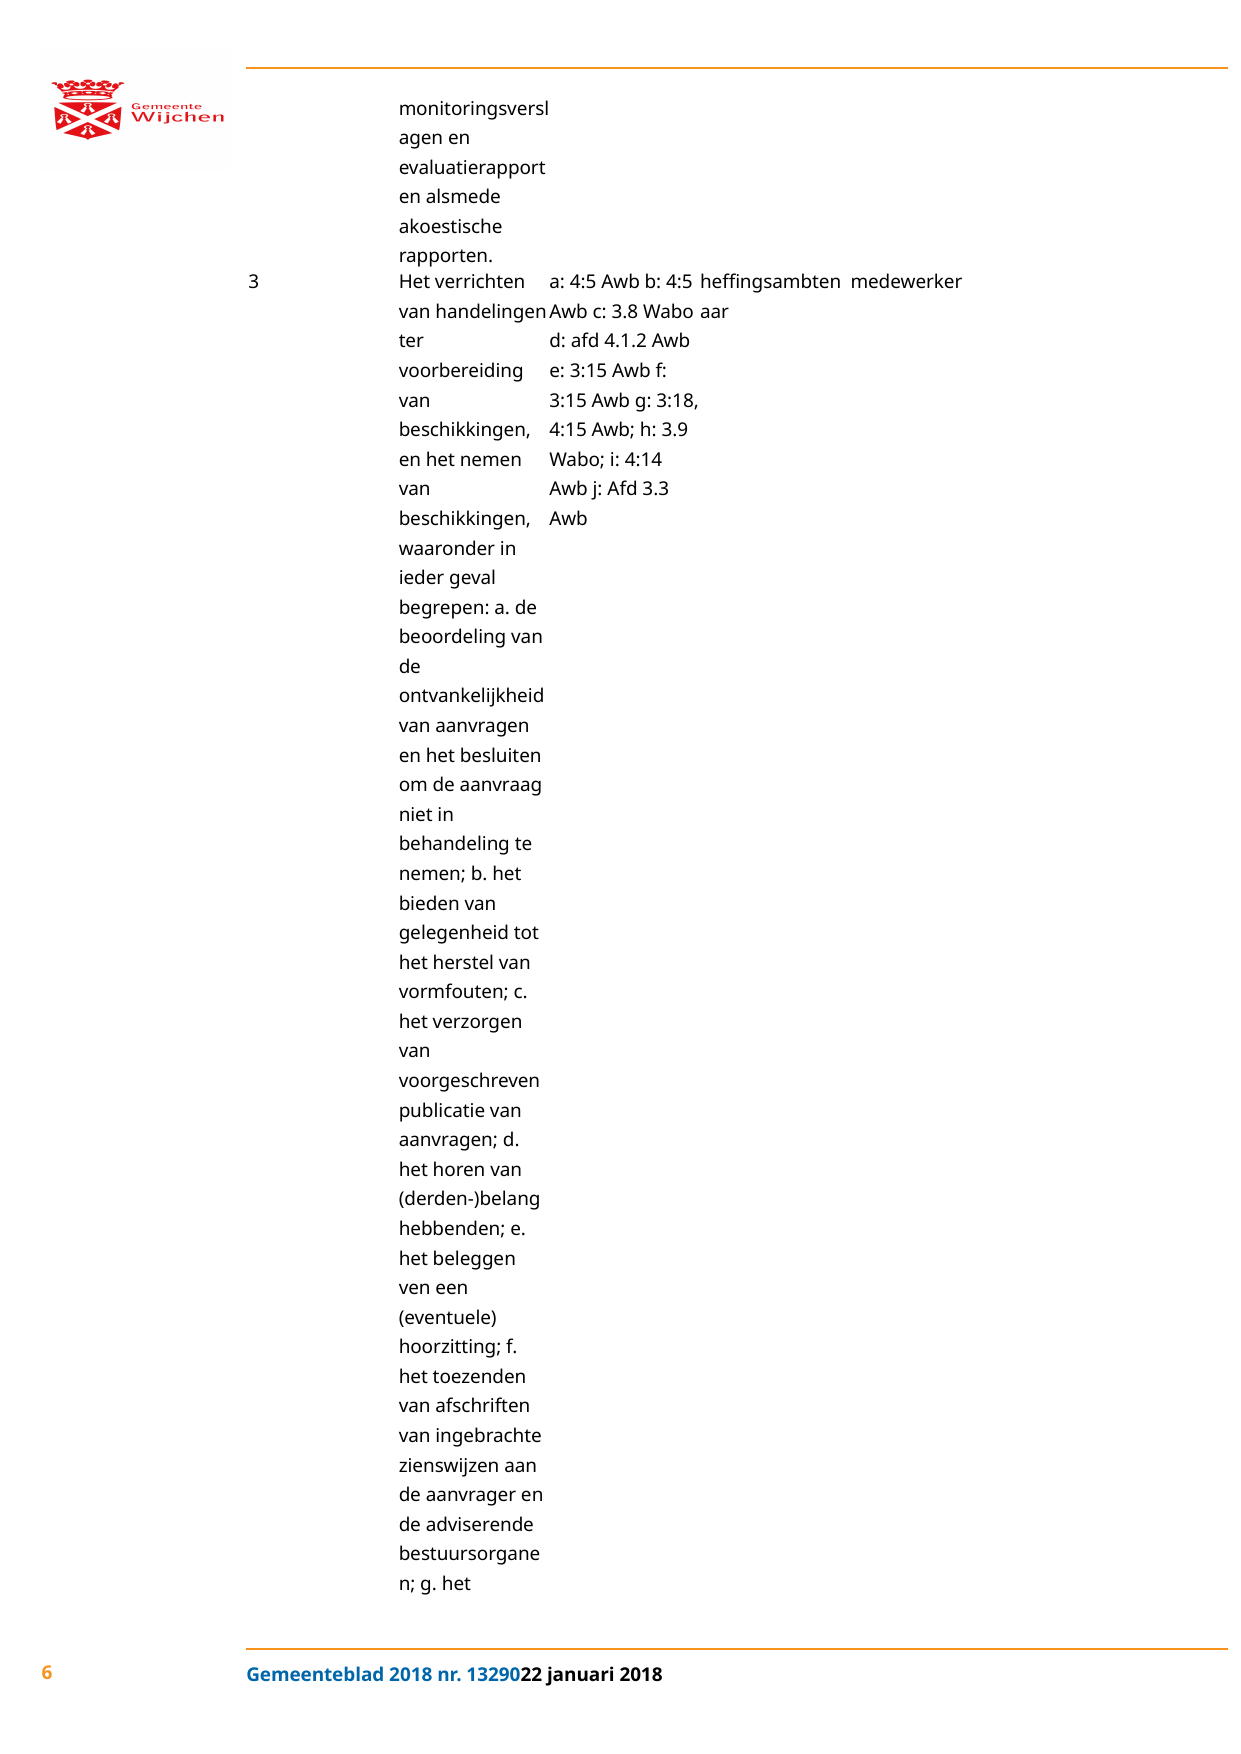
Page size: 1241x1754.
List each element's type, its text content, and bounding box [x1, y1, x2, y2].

table_cell heffingsambtenaar [700, 269, 850, 1596]
table_cell [850, 95, 1001, 268]
table_cell a: 4:5 Awb b: 4:5 Awb c: 3.8 Wabo d: afd 4.1.2 Awb e: 3:15 Awb f: 3:15 Awb g: 3:18, 4:15 Awb; h: 3.9 Wabo; i: 4:14 Awb j: Afd 3.3 Awb [549, 269, 700, 1596]
table_cell Het verrichten van handelingen ter voorbereiding van beschikkingen, en het nemen van beschikkingen, waaronder in ieder geval begrepen: a. de beoordeling van de ontvankelijkheid van aanvragen en het besluiten om de aanvraag niet in behandeling te nemen; b. het bieden van gelegenheid tot het herstel van vormfouten; c. het verzorgen van voorgeschreven publicatie van aanvragen; d. het horen van (derden-)belanghebbenden; e. het beleggen ven een (eventuele) hoorzitting; f. het toezenden van afschriften van ingebrachte zienswijzen aan de aanvrager en de adviserende bestuursorganen; g. het [399, 269, 549, 1596]
table_cell [1001, 269, 1152, 1596]
table_cell 3 [248, 269, 398, 1596]
table_cell [549, 95, 700, 268]
table_cell [248, 95, 398, 268]
table_cell [700, 95, 850, 268]
table_cell [1001, 95, 1152, 268]
table_cell medewerker [850, 269, 1001, 1596]
picture [41, 47, 231, 172]
table_cell monitoringsverslagen en evaluatierapporten alsmede akoestische rapporten. [399, 95, 549, 268]
